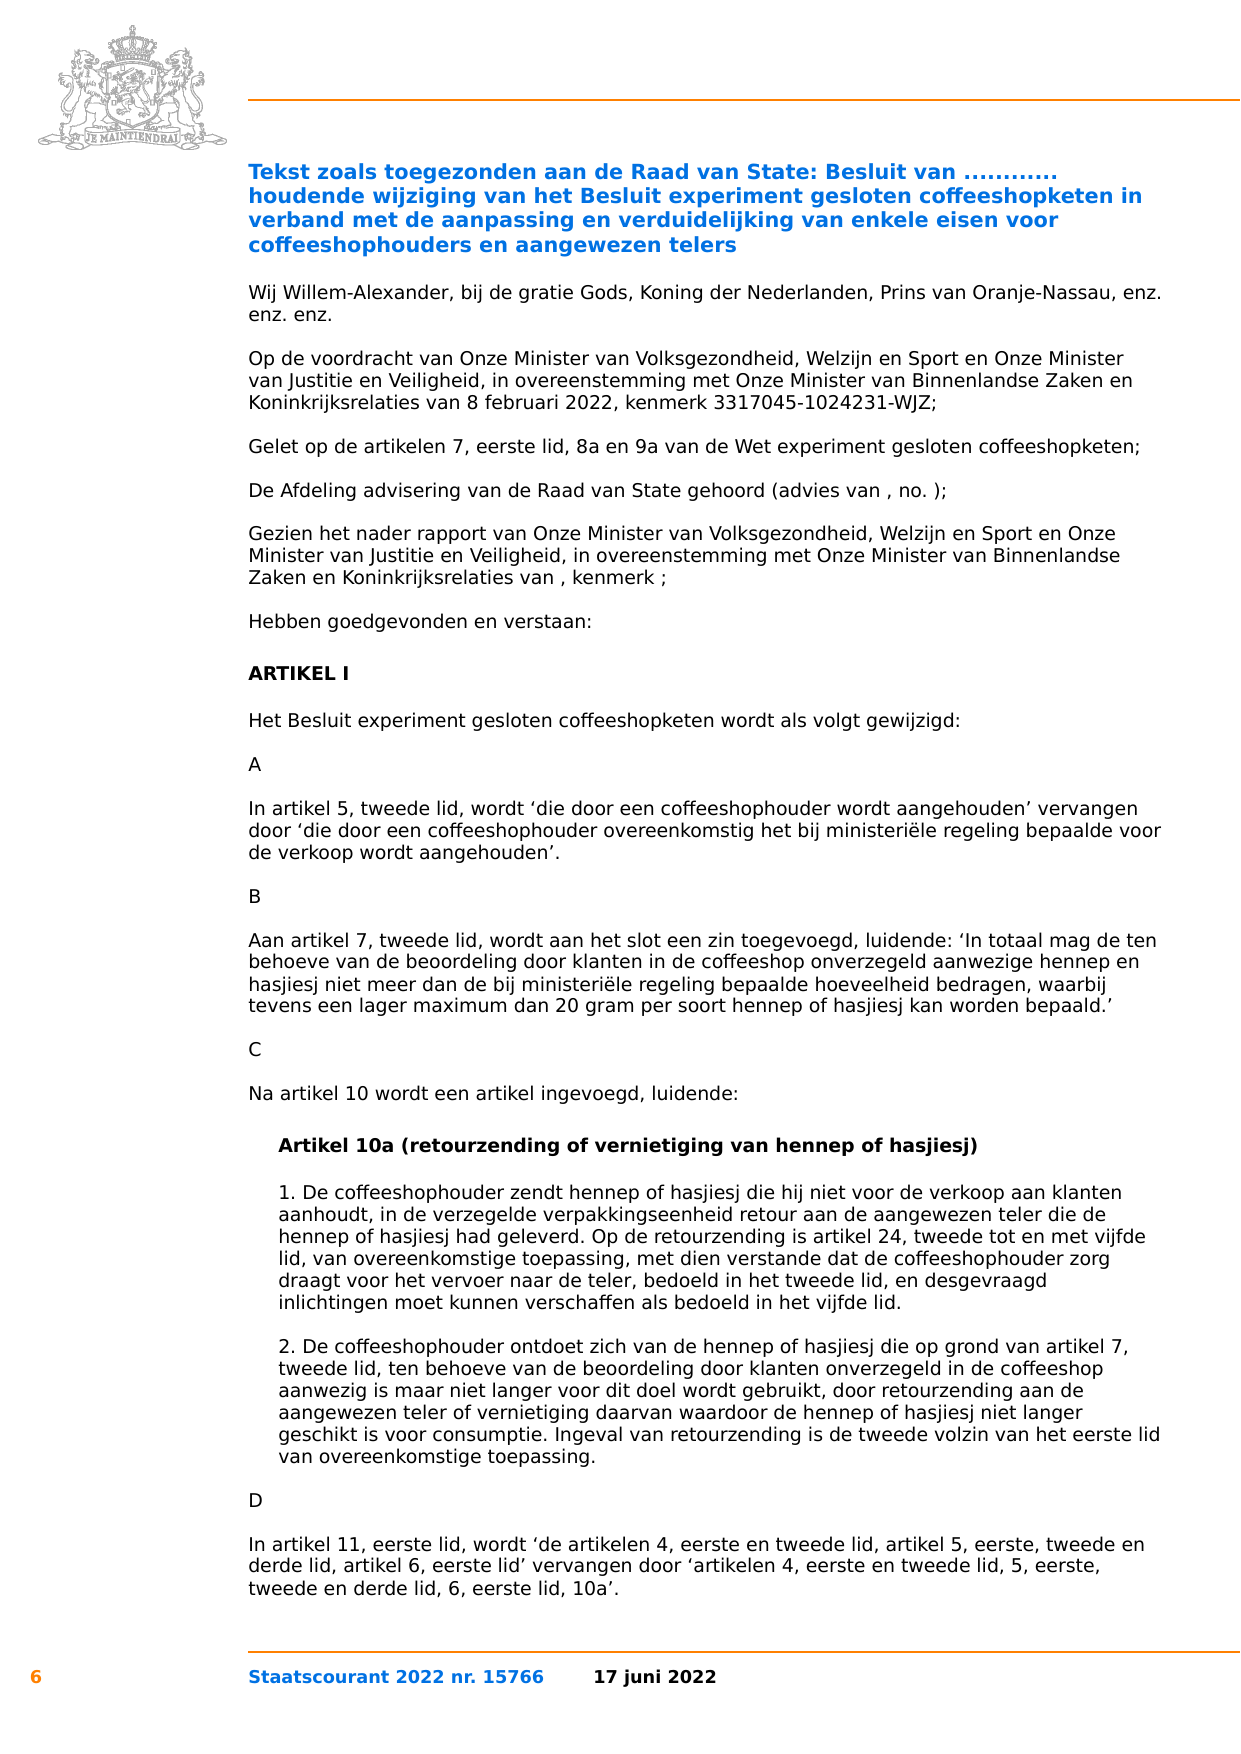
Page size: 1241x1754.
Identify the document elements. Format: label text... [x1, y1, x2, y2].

subtitle ARTIKEL I [248, 663, 1163, 685]
text 1. De coffeeshophouder zendt hennep of hasjiesj die hij niet voor de verkoop aan klanten aanhoudt, in de verzegelde verpakkingseenheid retour aan de aangewezen teler die de hennep of hasjiesj had geleverd. Op de retourzending is artikel 24, tweede tot en met vijfde lid, van overeenkomstige toepassing, met dien verstande dat de coffeeshophouder zorg draagt voor het vervoer naar de teler, bedoeld in het tweede lid, en desgevraagd inlichtingen moet kunnen verschaffen als bedoeld in het vijfde lid. [278, 1182, 1163, 1314]
text Wij Willem-Alexander, bij de gratie Gods, Koning der Nederlanden, Prins van Oranje-Nassau, enz. enz. enz. [248, 282, 1163, 326]
text B [248, 886, 1163, 908]
subtitle Artikel 10a (retourzending of vernietiging van hennep of hasjiesj) [278, 1135, 1163, 1157]
text Hebben goedgevonden en verstaan: [248, 611, 1163, 633]
text A [248, 754, 1163, 776]
text Gelet op de artikelen 7, eerste lid, 8a en 9a van de Wet experiment gesloten coffeeshopketen; [248, 436, 1163, 458]
text Na artikel 10 wordt een artikel ingevoegd, luidende: [248, 1083, 1163, 1105]
text Op de voordracht van Onze Minister van Volksgezondheid, Welzijn en Sport en Onze Minister van Justitie en Veiligheid, in overeenstemming met Onze Minister van Binnenlandse Zaken en Koninkrijksrelaties van 8 februari 2022, kenmerk 3317045-1024231-WJZ; [248, 348, 1163, 414]
text In artikel 5, tweede lid, wordt ‘die door een coffeeshophouder wordt aangehouden’ vervangen door ‘die door een coffeeshophouder overeenkomstig het bij ministeriële regeling bepaalde voor de verkoop wordt aangehouden’. [248, 798, 1163, 864]
text 2. De coffeeshophouder ontdoet zich van de hennep of hasjiesj die op grond van artikel 7, tweede lid, ten behoeve van de beoordeling door klanten onverzegeld in de coffeeshop aanwezig is maar niet langer voor dit doel wordt gebruikt, door retourzending aan de aangewezen teler of vernietiging daarvan waardoor de hennep of hasjiesj niet langer geschikt is voor consumptie. Ingeval van retourzending is de tweede volzin van het eerste lid van overeenkomstige toepassing. [278, 1336, 1163, 1468]
text In artikel 11, eerste lid, wordt ‘de artikelen 4, eerste en tweede lid, artikel 5, eerste, tweede en derde lid, artikel 6, eerste lid’ vervangen door ‘artikelen 4, eerste en tweede lid, 5, eerste, tweede en derde lid, 6, eerste lid, 10a’. [248, 1533, 1163, 1599]
text C [248, 1039, 1163, 1061]
text De Afdeling advisering van de Raad van State gehoord (advies van , no. ); [248, 479, 1163, 501]
text Aan artikel 7, tweede lid, wordt aan het slot een zin toegevoegd, luidende: ‘In totaal mag de ten behoeve van de beoordeling door klanten in de coffeeshop onverzegeld aanwezige hennep en hasjiesj niet meer dan de bij ministeriële regeling bepaalde hoeveelheid bedragen, waarbij tevens een lager maximum dan 20 gram per soort hennep of hasjiesj kan worden bepaald.’ [248, 929, 1163, 1017]
subtitle Tekst zoals toegezonden aan de Raad van State: Besluit van ............ houdende wijziging van het Besluit experiment gesloten coffeeshopketen in verband met de aanpassing en verduidelijking van enkele eisen voor coffeeshophouders en aangewezen telers [248, 160, 1163, 257]
text D [248, 1489, 1163, 1512]
text Gezien het nader rapport van Onze Minister van Volksgezondheid, Welzijn en Sport en Onze Minister van Justitie en Veiligheid, in overeenstemming met Onze Minister van Binnenlandse Zaken en Koninkrijksrelaties van , kenmerk ; [248, 523, 1163, 589]
picture [38, 25, 227, 150]
text Het Besluit experiment gesloten coffeeshopketen wordt als volgt gewijzigd: [248, 710, 1163, 732]
